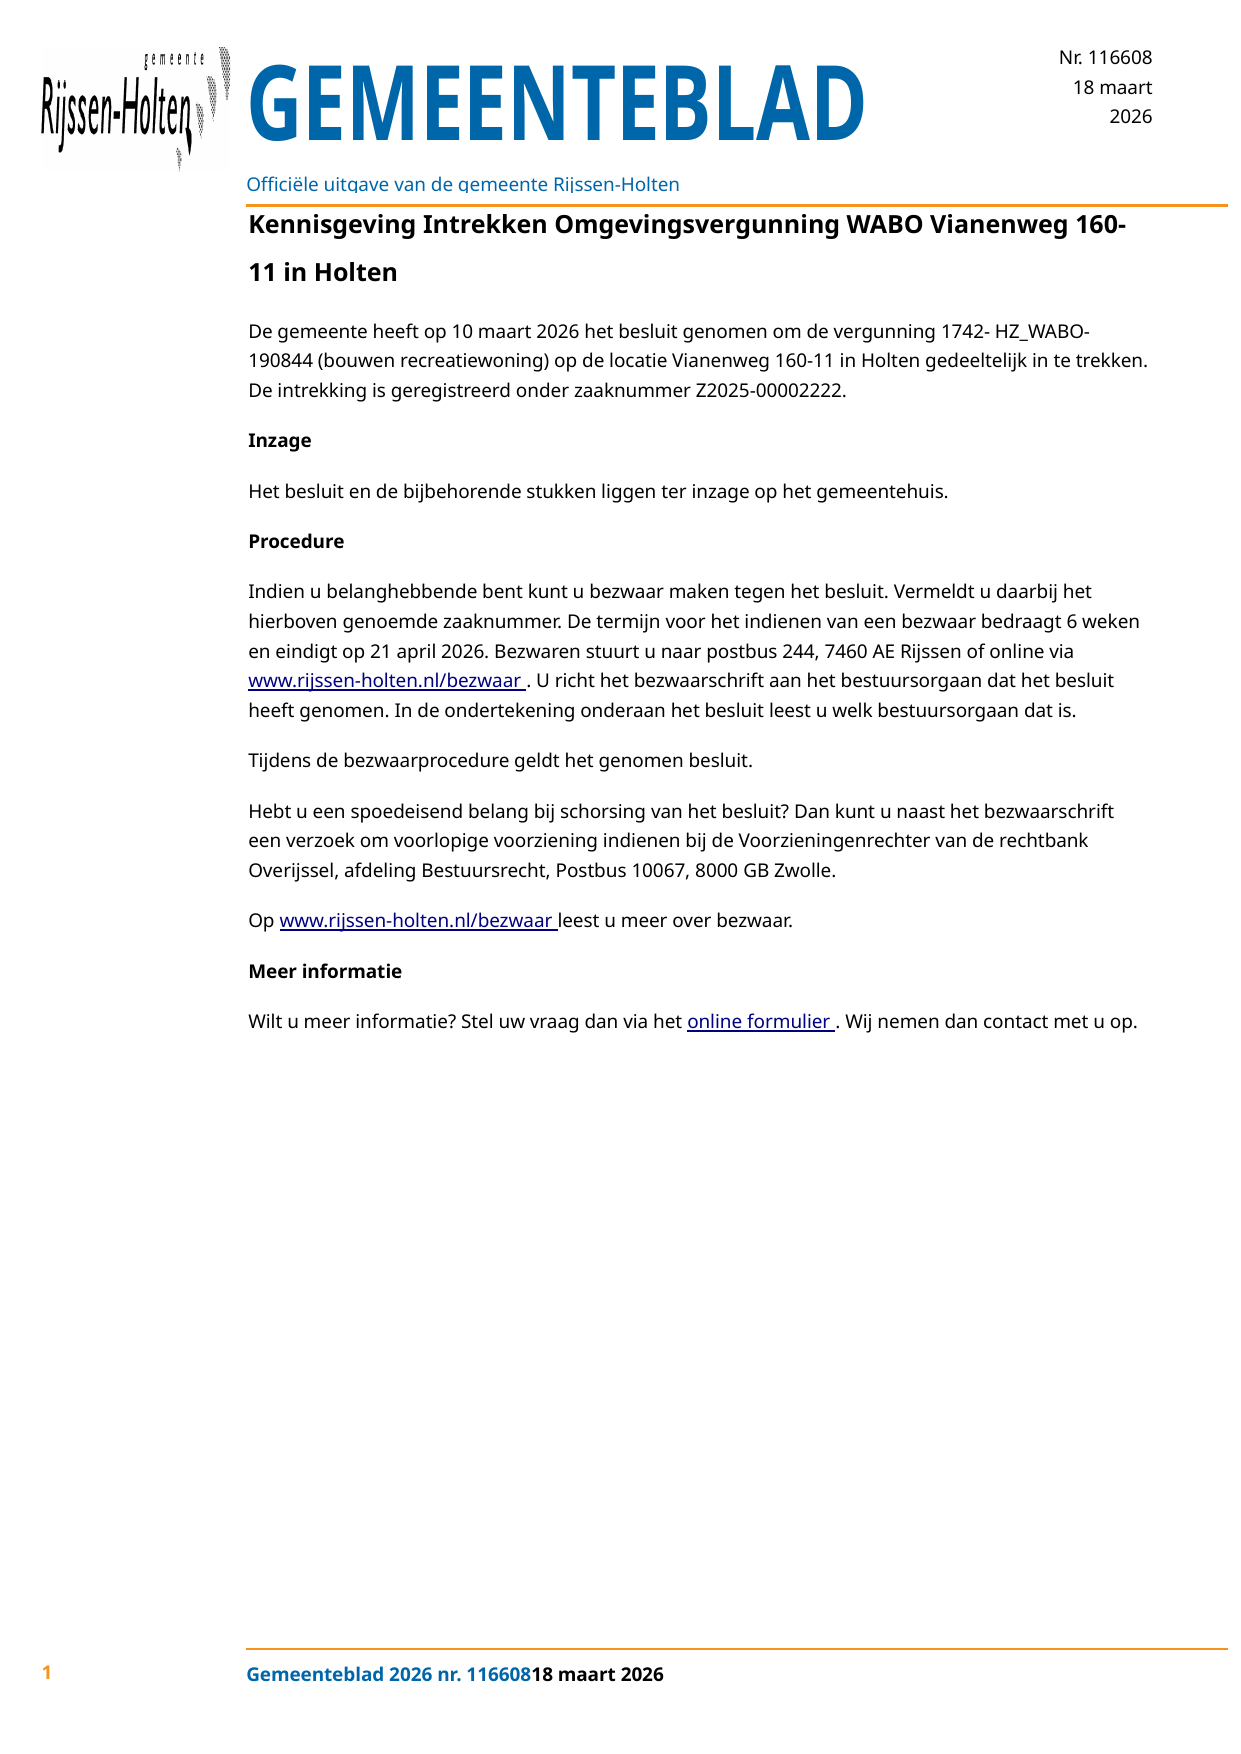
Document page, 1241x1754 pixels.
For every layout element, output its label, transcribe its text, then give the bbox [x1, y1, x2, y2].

text Procedure [248, 528, 1152, 554]
text Indien u belanghebbende bent kunt u bezwaar maken tegen het besluit. Vermeldt u daarbij het hierboven genoemde zaaknummer. De termijn voor het indienen van een bezwaar bedraagt 6 weken en eindigt op 21 april 2026. Bezwaren stuurt u naar postbus 244, 7460 AE Rijssen of online via www.rijssen-holten.nl/bezwaar . U richt het bezwaarschrift aan het bestuursorgaan dat het besluit heeft genomen. In de ondertekening onderaan het besluit leest u welk bestuursorgaan dat is. [248, 579, 1152, 723]
picture [41, 47, 231, 172]
text Tijdens de bezwaarprocedure geldt het genomen besluit. [248, 747, 1152, 773]
text Kennisgeving Intrekken Omgevingsvergunning WABO Vianenweg 160-11 in Holten [248, 207, 1152, 288]
text De gemeente heeft op 10 maart 2026 het besluit genomen om de vergunning 1742- HZ_WABO-190844 (bouwen recreatiewoning) op de locatie Vianenweg 160-11 in Holten gedeeltelijk in te trekken. De intrekking is geregistreerd onder zaaknummer Z2025-00002222. [248, 318, 1152, 403]
text Hebt u een spoedeisend belang bij schorsing van het besluit? Dan kunt u naast het bezwaarschrift een verzoek om voorlopige voorziening indienen bij de Voorzieningenrechter van de rechtbank Overijssel, afdeling Bestuursrecht, Postbus 10067, 8000 GB Zwolle. [248, 798, 1152, 883]
text Inzage [248, 427, 1152, 453]
text Het besluit en de bijbehorende stukken liggen ter inzage op het gemeentehuis. [248, 478, 1152, 504]
text Wilt u meer informatie? Stel uw vraag dan via het online formulier . Wij nemen dan contact met u op. [248, 1008, 1152, 1034]
text Meer informatie [248, 958, 1152, 984]
text Op www.rijssen-holten.nl/bezwaar leest u meer over bezwaar. [248, 907, 1152, 933]
